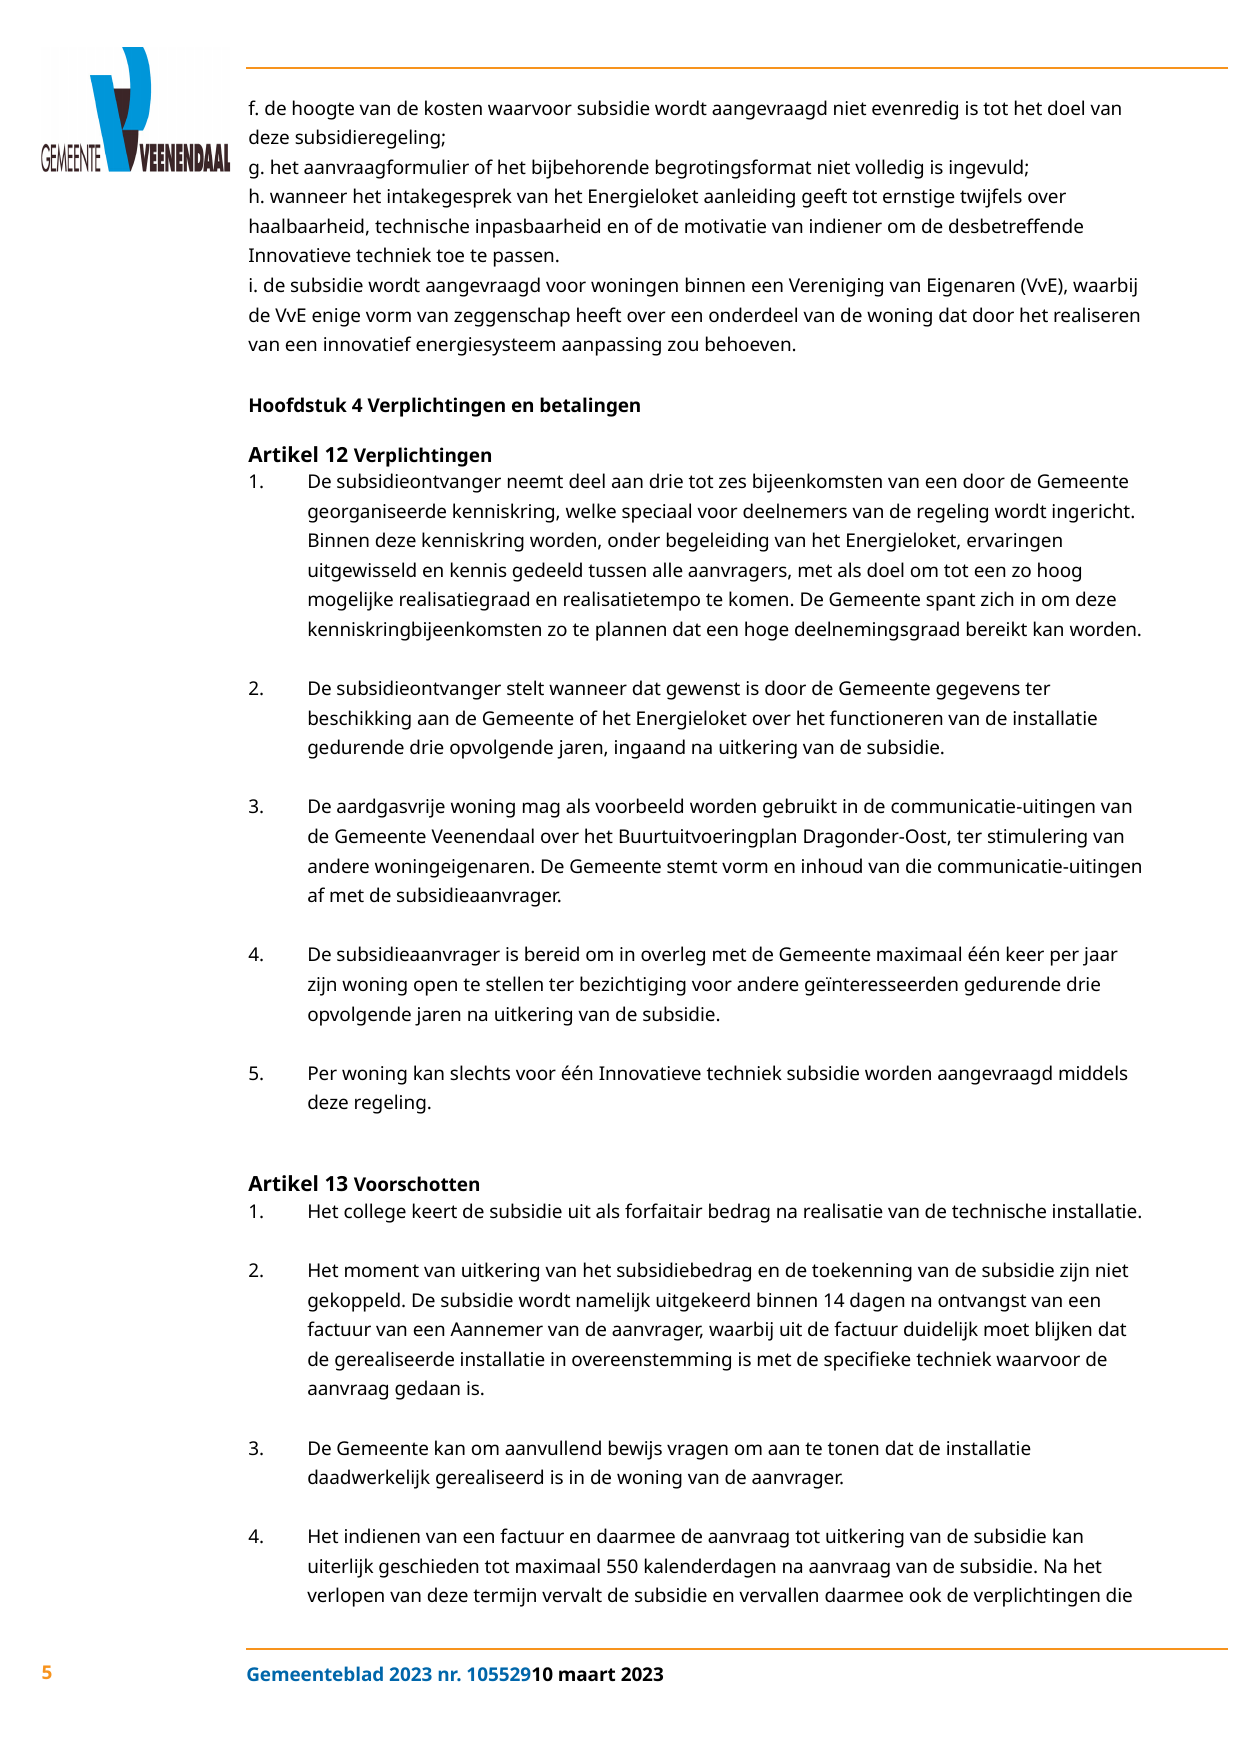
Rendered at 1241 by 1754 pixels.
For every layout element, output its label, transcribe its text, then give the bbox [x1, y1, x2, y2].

list De subsidieontvanger neemt deel aan drie tot zes bijeenkomsten van een door de Gemeente georganiseerde kenniskring, welke speciaal voor deelnemers van de regeling wordt ingericht. Binnen deze kenniskring worden, onder begeleiding van het Energieloket, ervaringen uitgewisseld en kennis gedeeld tussen alle aanvragers, met als doel om tot een zo hoog mogelijke realisatiegraad en realisatietempo te komen. De Gemeente spant zich in om deze kenniskringbijeenkomsten zo te plannen dat een hoge deelnemingsgraad bereikt kan worden. [248, 468, 1152, 642]
text Hoofdstuk 4 Verplichtingen en betalingen [248, 391, 1152, 419]
list De subsidieaanvrager is bereid om in overleg met de Gemeente maximaal één keer per jaar zijn woning open te stellen ter bezichtiging voor andere geïnteresseerden gedurende drie opvolgende jaren na uitkering van de subsidie. [248, 942, 1152, 1027]
text f. de hoogte van de kosten waarvoor subsidie wordt aangevraagd niet evenredig is tot het doel van deze subsidieregeling; [248, 95, 1152, 150]
list De subsidieontvanger stelt wanneer dat gewenst is door de Gemeente gegevens ter beschikking aan de Gemeente of het Energieloket over het functioneren van de installatie gedurende drie opvolgende jaren, ingaand na uitkering van de subsidie. [248, 675, 1152, 760]
list De aardgasvrije woning mag als voorbeeld worden gebruikt in de communicatie-uitingen van de Gemeente Veenendaal over het Buurtuitvoeringplan Dragonder-Oost, ter stimulering van andere woningeigenaren. De Gemeente stemt vorm en inhoud van die communicatie-uitingen af met de subsidieaanvrager. [248, 794, 1152, 908]
list Het indienen van een factuur en daarmee de aanvraag tot uitkering van de subsidie kan uiterlijk geschieden tot maximaal 550 kalenderdagen na aanvraag van de subsidie. Na het verlopen van deze termijn vervalt de subsidie en vervallen daarmee ook de verplichtingen die [248, 1523, 1152, 1608]
text Artikel 13 Voorschotten [248, 1169, 1152, 1198]
list Het moment van uitkering van het subsidiebedrag en de toekenning van de subsidie zijn niet gekoppeld. De subsidie wordt namelijk uitgekeerd binnen 14 dagen na ontvangst van een factuur van een Aannemer van de aanvrager, waarbij uit de factuur duidelijk moet blijken dat de gerealiseerde installatie in overeenstemming is met de specifieke techniek waarvoor de aanvraag gedaan is. [248, 1257, 1152, 1401]
list De Gemeente kan om aanvullend bewijs vragen om aan te tonen dat de installatie daadwerkelijk gerealiseerd is in de woning van de aanvrager. [248, 1435, 1152, 1490]
list Het college keert de subsidie uit als forfaitair bedrag na realisatie van de technische installatie. [248, 1198, 1152, 1224]
text Artikel 12 Verplichtingen [248, 440, 1152, 468]
picture [123, 47, 231, 172]
picture [41, 47, 130, 172]
text h. wanneer het intakegesprek van het Energieloket aanleiding geeft tot ernstige twijfels over haalbaarheid, technische inpasbaarheid en of de motivatie van indiener om de desbetreffende Innovatieve techniek toe te passen. [248, 183, 1152, 268]
text g. het aanvraagformulier of het bijbehorende begrotingsformat niet volledig is ingevuld; [248, 154, 1152, 180]
text i. de subsidie wordt aangevraagd voor woningen binnen een Vereniging van Eigenaren (VvE), waarbij de VvE enige vorm van zeggenschap heeft over een onderdeel van de woning dat door het realiseren van een innovatief energiesysteem aanpassing zou behoeven. [248, 272, 1152, 357]
list Per woning kan slechts voor één Innovatieve techniek subsidie worden aangevraagd middels deze regeling. [248, 1060, 1152, 1115]
